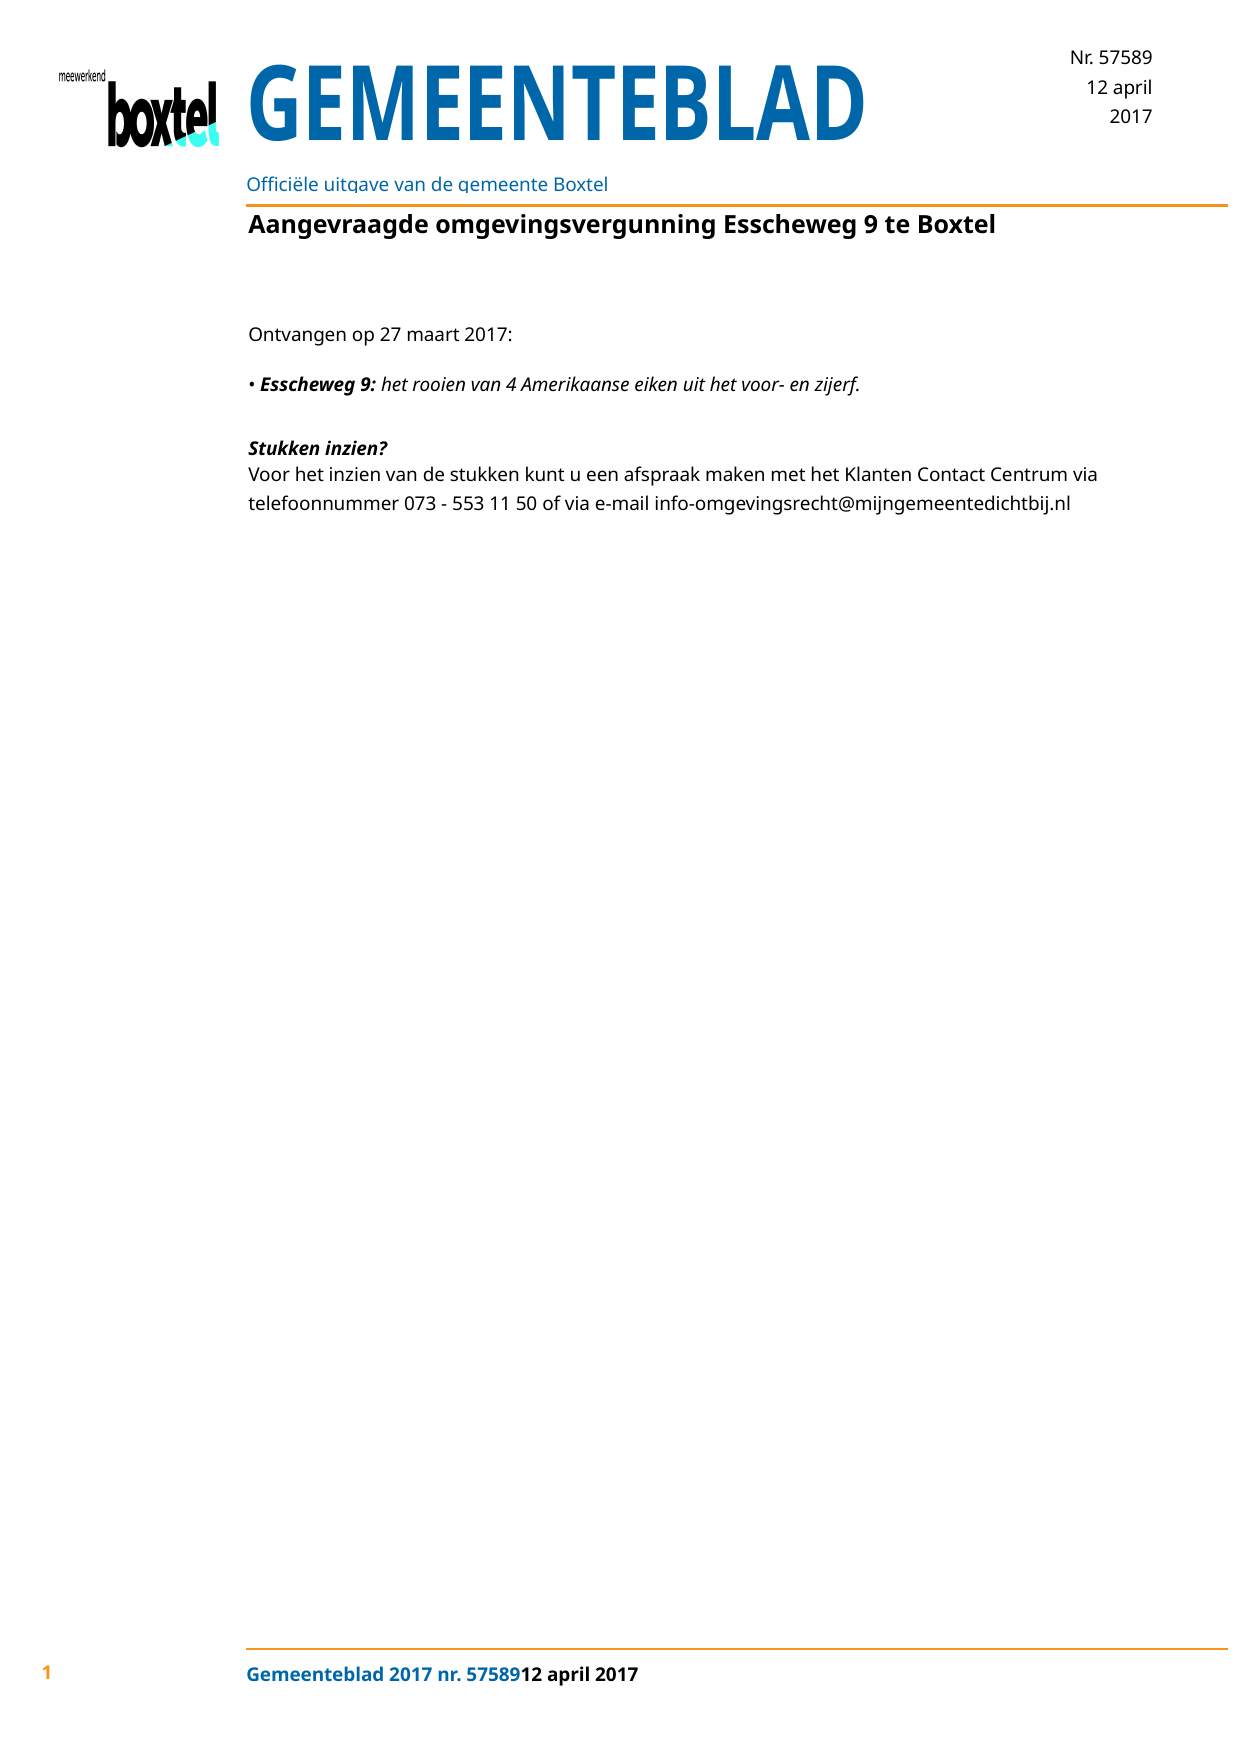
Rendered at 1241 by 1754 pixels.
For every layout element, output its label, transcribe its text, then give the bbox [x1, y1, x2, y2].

text Voor het inzien van de stukken kunt u een afspraak maken met het Klanten Contact Centrum via telefoonnummer 073 - 553 11 50 of via e-mail info-omgevingsrecht@mijngemeentedichtbij.nl [248, 461, 1152, 516]
text • Esscheweg 9: het rooien van 4 Amerikaanse eiken uit het voor- en zijerf. [248, 371, 1152, 397]
text Aangevraagde omgevingsvergunning Esscheweg 9 te Boxtel [248, 207, 1152, 241]
text Stukken inzien? [248, 435, 1152, 461]
text Ontvangen op 27 maart 2017: [248, 321, 1152, 346]
picture [41, 47, 231, 172]
